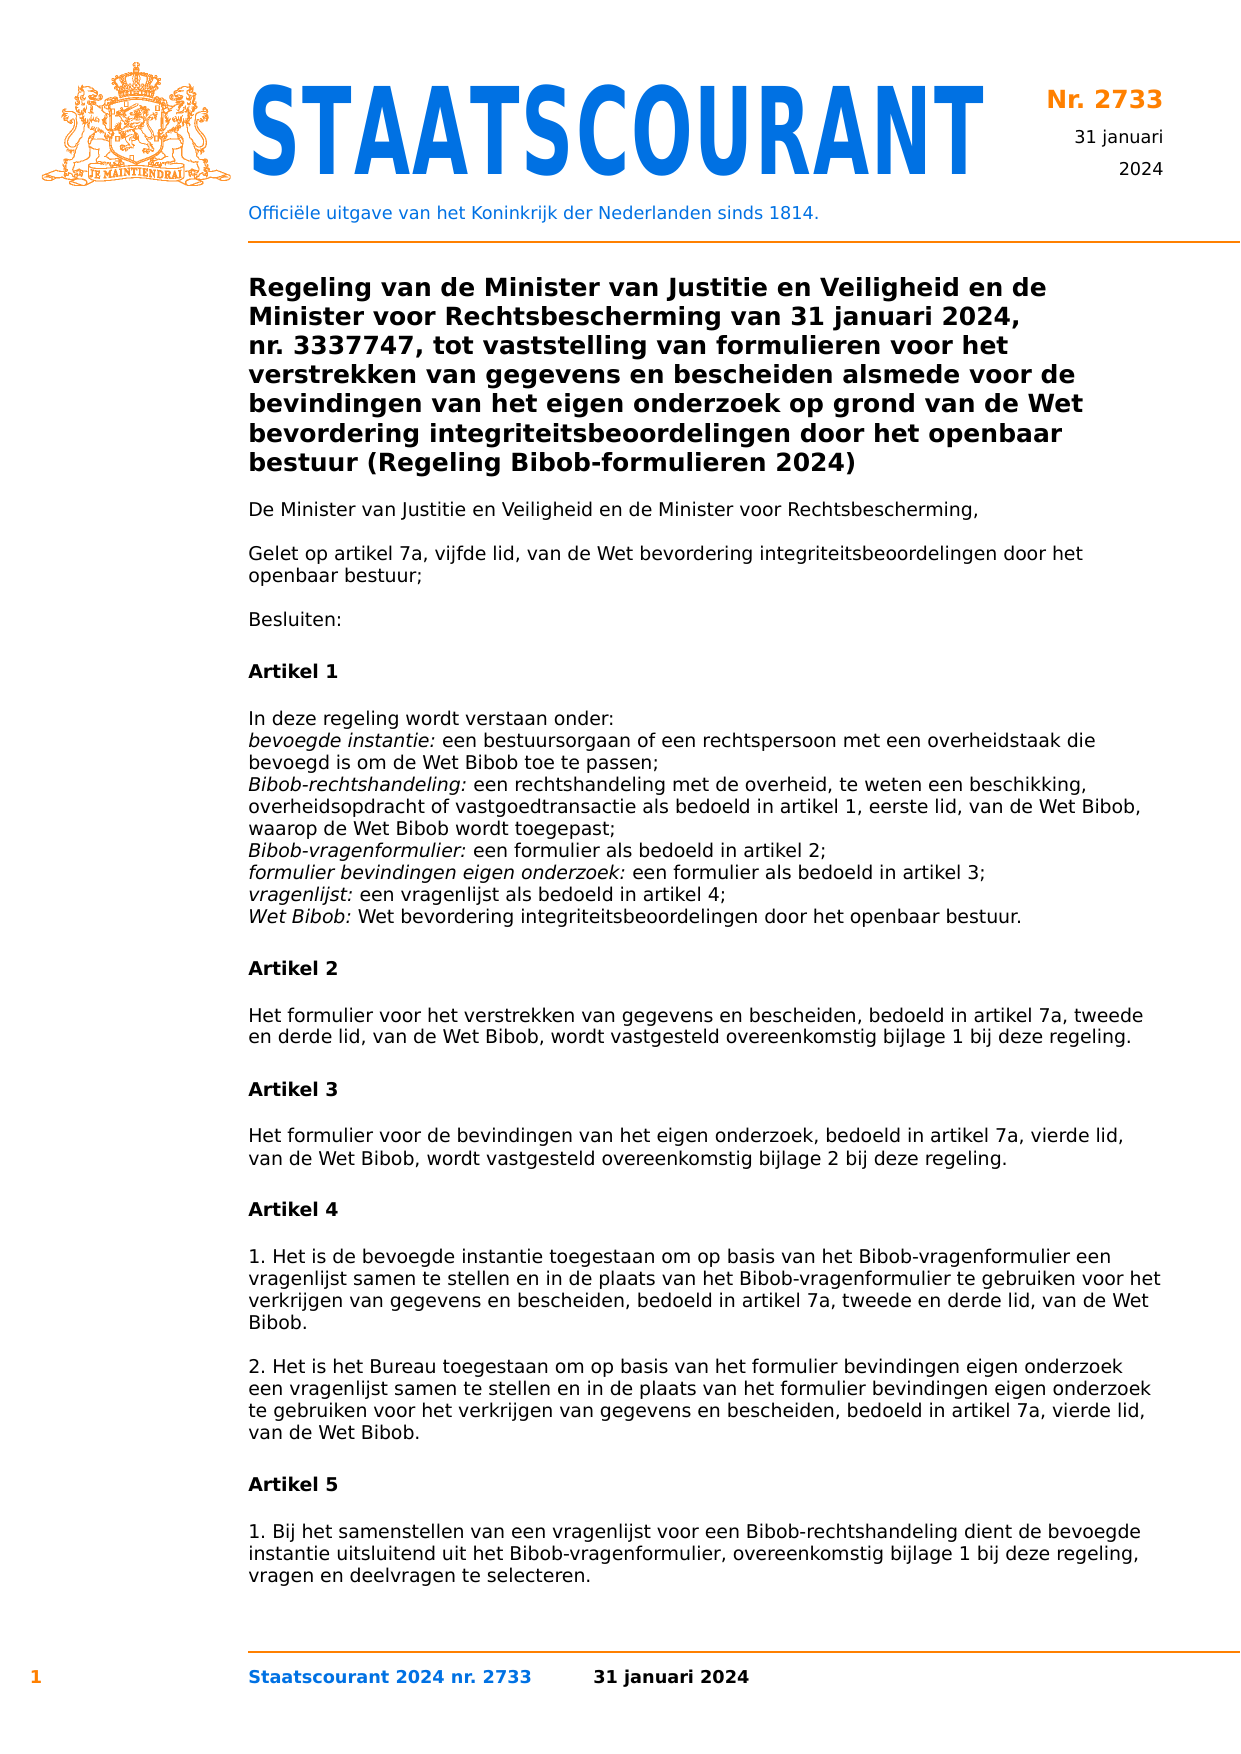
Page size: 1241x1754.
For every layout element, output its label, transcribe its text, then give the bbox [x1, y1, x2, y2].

text De Minister van Justitie en Veiligheid en de Minister voor Rechtsbescherming, [248, 499, 1163, 521]
text 2. Het is het Bureau toegestaan om op basis van het formulier bevindingen eigen onderzoek een vragenlijst samen te stellen en in de plaats van het formulier bevindingen eigen onderzoek te gebruiken voor het verkrijgen van gegevens en bescheiden, bedoeld in artikel 7a, vierde lid, van de Wet Bibob. [248, 1356, 1163, 1444]
text Besluiten: [248, 609, 1163, 631]
subtitle Artikel 2 [248, 957, 1163, 979]
text Het formulier voor het verstrekken van gegevens en bescheiden, bedoeld in artikel 7a, tweede en derde lid, van de Wet Bibob, wordt vastgesteld overeenkomstig bijlage 1 bij deze regeling. [248, 1004, 1163, 1048]
text In deze regeling wordt verstaan onder: [248, 708, 1163, 730]
table_header Nr. 2733 [998, 62, 1240, 121]
text 1. Het is de bevoegde instantie toegestaan om op basis van het Bibob-vragenformulier een vragenlijst samen te stellen en in de plaats van het Bibob-vragenformulier te gebruiken voor het verkrijgen van gegevens en bescheiden, bedoeld in artikel 7a, tweede en derde lid, van de Wet Bibob. [248, 1246, 1163, 1334]
text Bibob-vragenformulier: een formulier als bedoeld in artikel 2; [248, 839, 1163, 862]
text Gelet op artikel 7a, vijfde lid, van de Wet bevordering integriteitsbeoordelingen door het openbaar bestuur; [248, 543, 1163, 587]
subtitle Regeling van de Minister van Justitie en Veiligheid en de Minister voor Rechtsbescherming van 31 januari 2024, nr. 3337747, tot vaststelling van formulieren voor het verstrekken van gegevens en bescheiden alsmede voor de bevindingen van het eigen onderzoek op grond van de Wet bevordering integriteitsbeoordelingen door het openbaar bestuur (Regeling Bibob-formulieren 2024) [248, 273, 1163, 477]
table_header STAATSCOURANT [248, 62, 998, 203]
subtitle Artikel 1 [248, 661, 1163, 683]
table_cell 31 januari [998, 121, 1240, 153]
subtitle Artikel 4 [248, 1199, 1163, 1221]
text 1. Bij het samenstellen van een vragenlijst voor een Bibob-rechtshandeling dient de bevoegde instantie uitsluitend uit het Bibob-vragenformulier, overeenkomstig bijlage 1 bij deze regeling, vragen en deelvragen te selecteren. [248, 1521, 1163, 1587]
picture [41, 62, 231, 186]
text bevoegde instantie: een bestuursorgaan of een rechtspersoon met een overheidstaak die bevoegd is om de Wet Bibob toe te passen; [248, 730, 1163, 774]
subtitle Artikel 5 [248, 1474, 1163, 1496]
table_cell 2024 [998, 153, 1240, 203]
text Bibob-rechtshandeling: een rechtshandeling met de overheid, te weten een beschikking, overheidsopdracht of vastgoedtransactie als bedoeld in artikel 1, eerste lid, van de Wet Bibob, waarop de Wet Bibob wordt toegepast; [248, 774, 1163, 839]
table_cell Officiële uitgave van het Koninkrijk der Nederlanden sinds 1814. [248, 203, 1240, 241]
text Wet Bibob: Wet bevordering integriteitsbeoordelingen door het openbaar bestuur. [248, 906, 1163, 927]
text vragenlijst: een vragenlijst als bedoeld in artikel 4; [248, 883, 1163, 906]
subtitle Artikel 3 [248, 1078, 1163, 1100]
text formulier bevindingen eigen onderzoek: een formulier als bedoeld in artikel 3; [248, 862, 1163, 883]
table_header [25, 62, 248, 241]
text Het formulier voor de bevindingen van het eigen onderzoek, bedoeld in artikel 7a, vierde lid, van de Wet Bibob, wordt vastgesteld overeenkomstig bijlage 2 bij deze regeling. [248, 1125, 1163, 1169]
